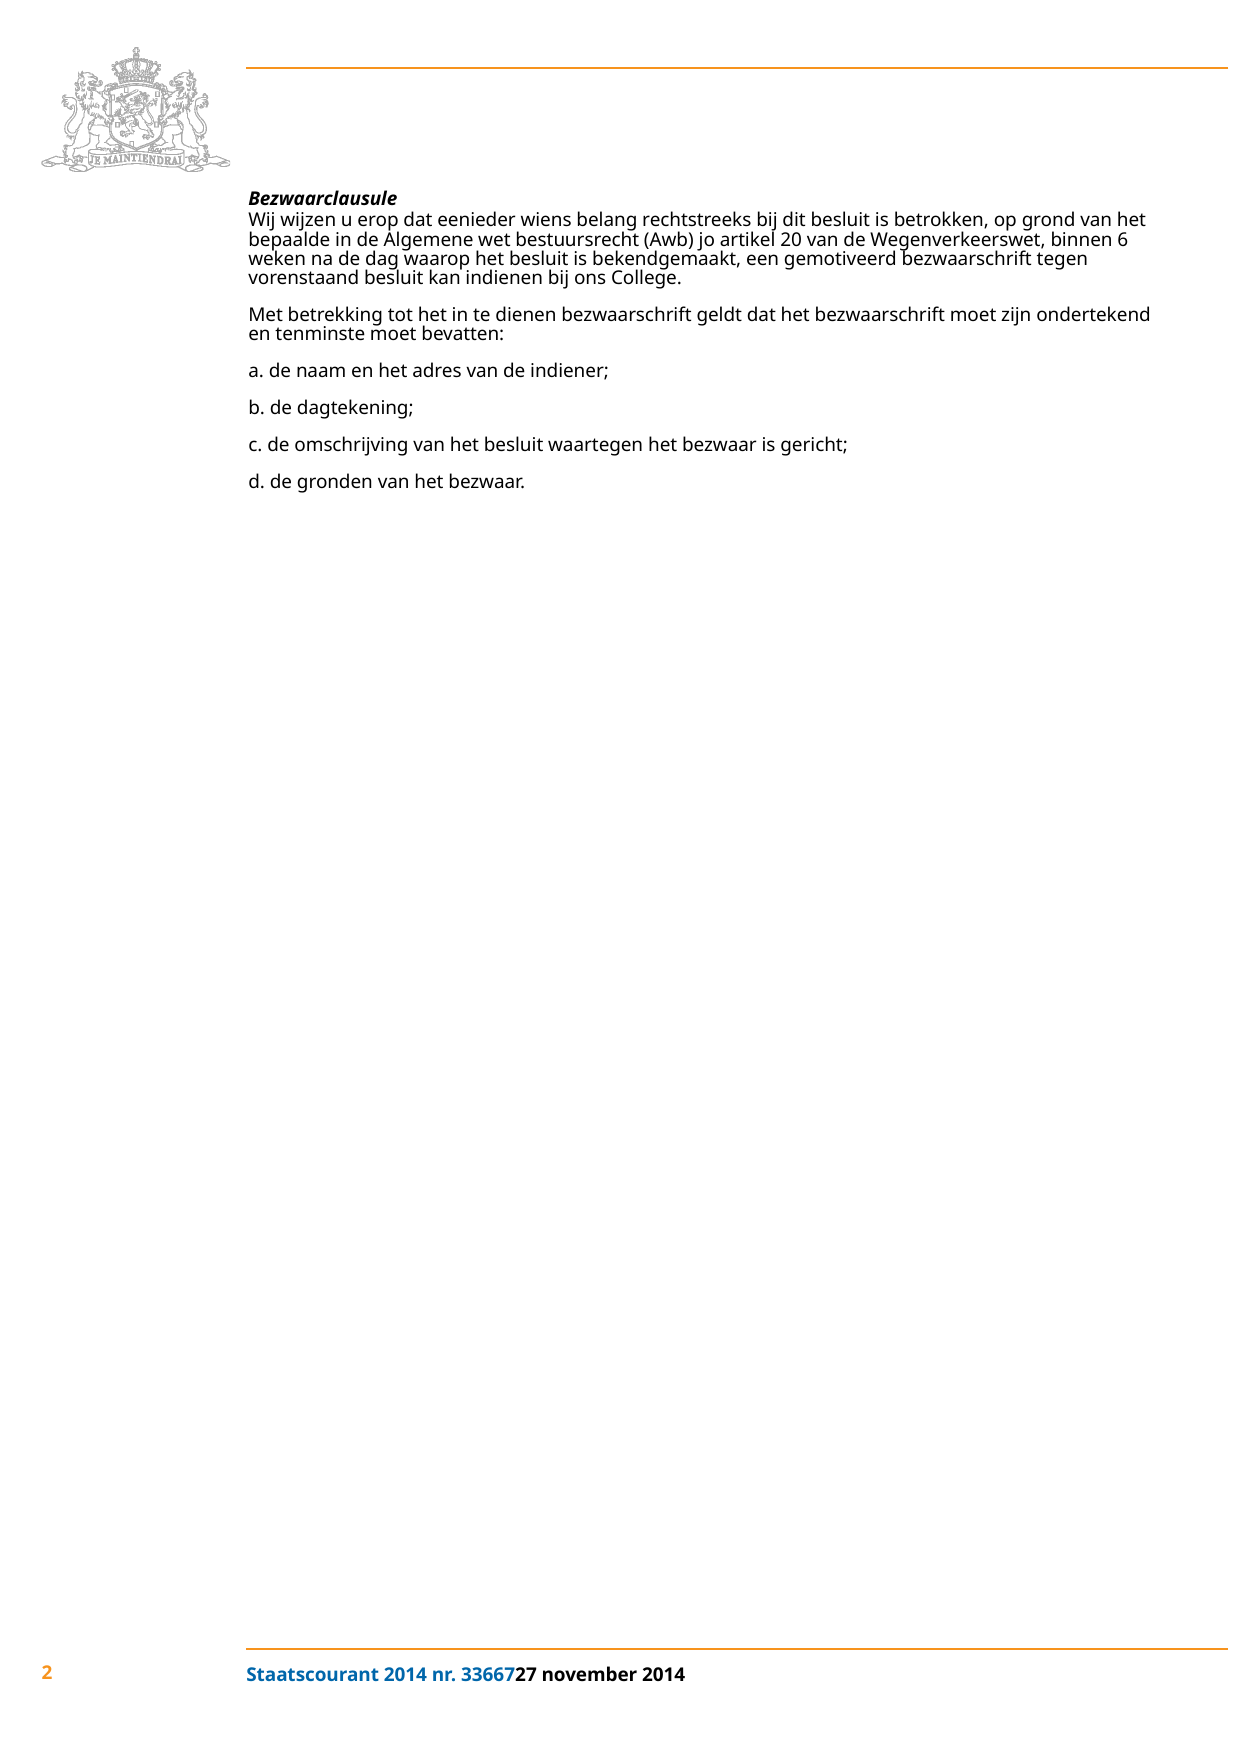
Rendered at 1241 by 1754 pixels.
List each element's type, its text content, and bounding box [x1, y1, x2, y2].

text Met betrekking tot het in te dienen bezwaarschrift geldt dat het bezwaarschrift moet zijn ondertekend en tenminste moet bevatten: [248, 306, 1152, 344]
text d. de gronden van het bezwaar. [248, 473, 1152, 492]
text Wij wijzen u erop dat eenieder wiens belang rechtstreeks bij dit besluit is betrokken, op grond van het bepaalde in de Algemene wet bestuursrecht (Awb) jo artikel 20 van de Wegenverkeerswet, binnen 6 weken na de dag waarop het besluit is bekendgemaakt, een gemotiveerd bezwaarschrift tegen vorenstaand besluit kan indienen bij ons College. [248, 211, 1152, 288]
text b. de dagtekening; [248, 399, 1152, 418]
picture [41, 47, 231, 172]
text c. de omschrijving van het besluit waartegen het bezwaar is gericht; [248, 436, 1152, 456]
text Bezwaarclausule [248, 186, 1152, 211]
text a. de naam en het adres van de indiener; [248, 362, 1152, 382]
